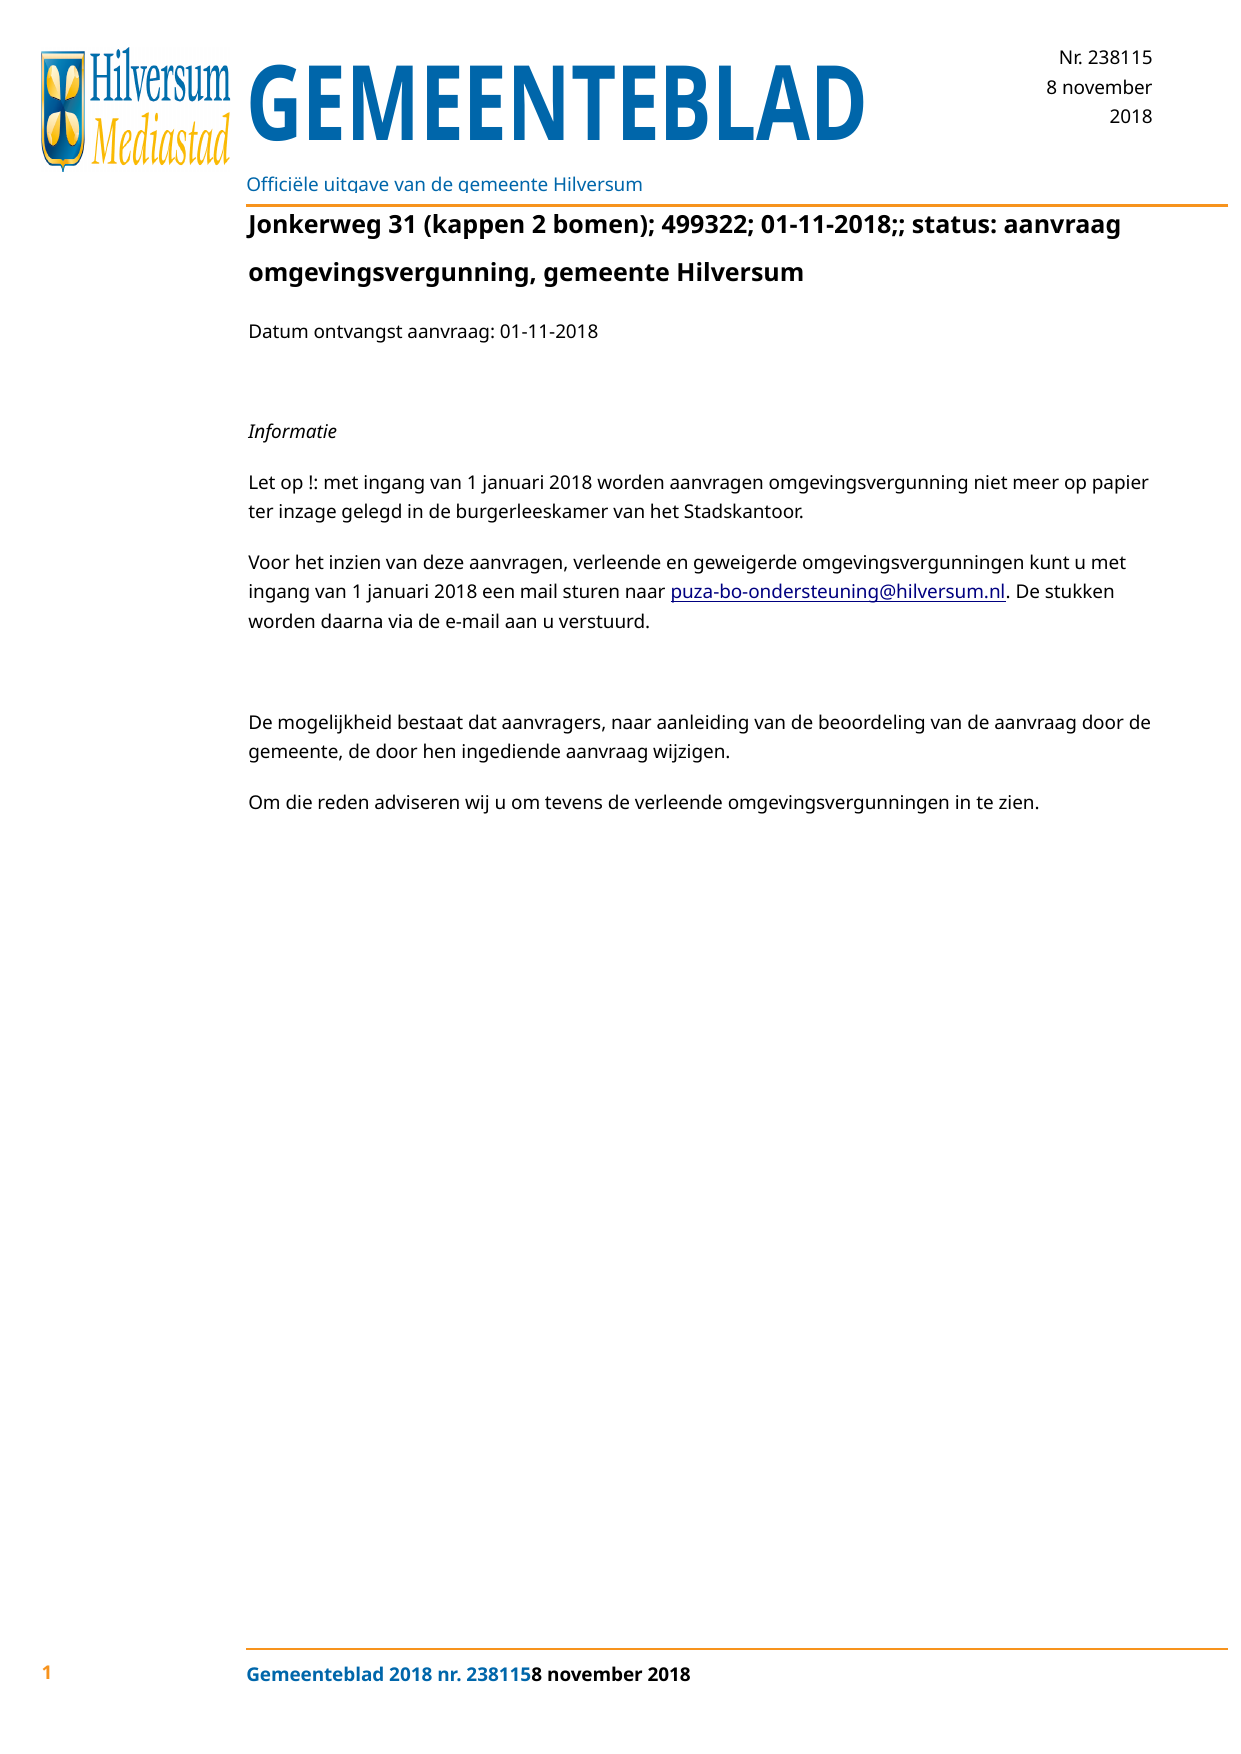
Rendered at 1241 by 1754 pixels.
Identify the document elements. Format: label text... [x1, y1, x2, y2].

text Voor het inzien van deze aanvragen, verleende en geweigerde omgevingsvergunningen kunt u met ingang van 1 januari 2018 een mail sturen naar puza-bo-ondersteuning@hilversum.nl. De stukken worden daarna via de e-mail aan u verstuurd. [248, 549, 1152, 634]
text Om die reden adviseren wij u om tevens de verleende omgevingsvergunningen in te zien. [248, 789, 1152, 815]
text De mogelijkheid bestaat dat aanvragers, naar aanleiding van de beoordeling van de aanvraag door de gemeente, de door hen ingediende aanvraag wijzigen. [248, 709, 1152, 764]
text Datum ontvangst aanvraag: 01-11-2018 [248, 318, 1152, 344]
text Jonkerweg 31 (kappen 2 bomen); 499322; 01-11-2018;; status: aanvraag omgevingsvergunning, gemeente Hilversum [248, 207, 1152, 288]
text Informatie [248, 419, 1152, 444]
text Let op !: met ingang van 1 januari 2018 worden aanvragen omgevingsvergunning niet meer op papier ter inzage gelegd in de burgerleeskamer van het Stadskantoor. [248, 469, 1152, 524]
picture [41, 47, 231, 172]
